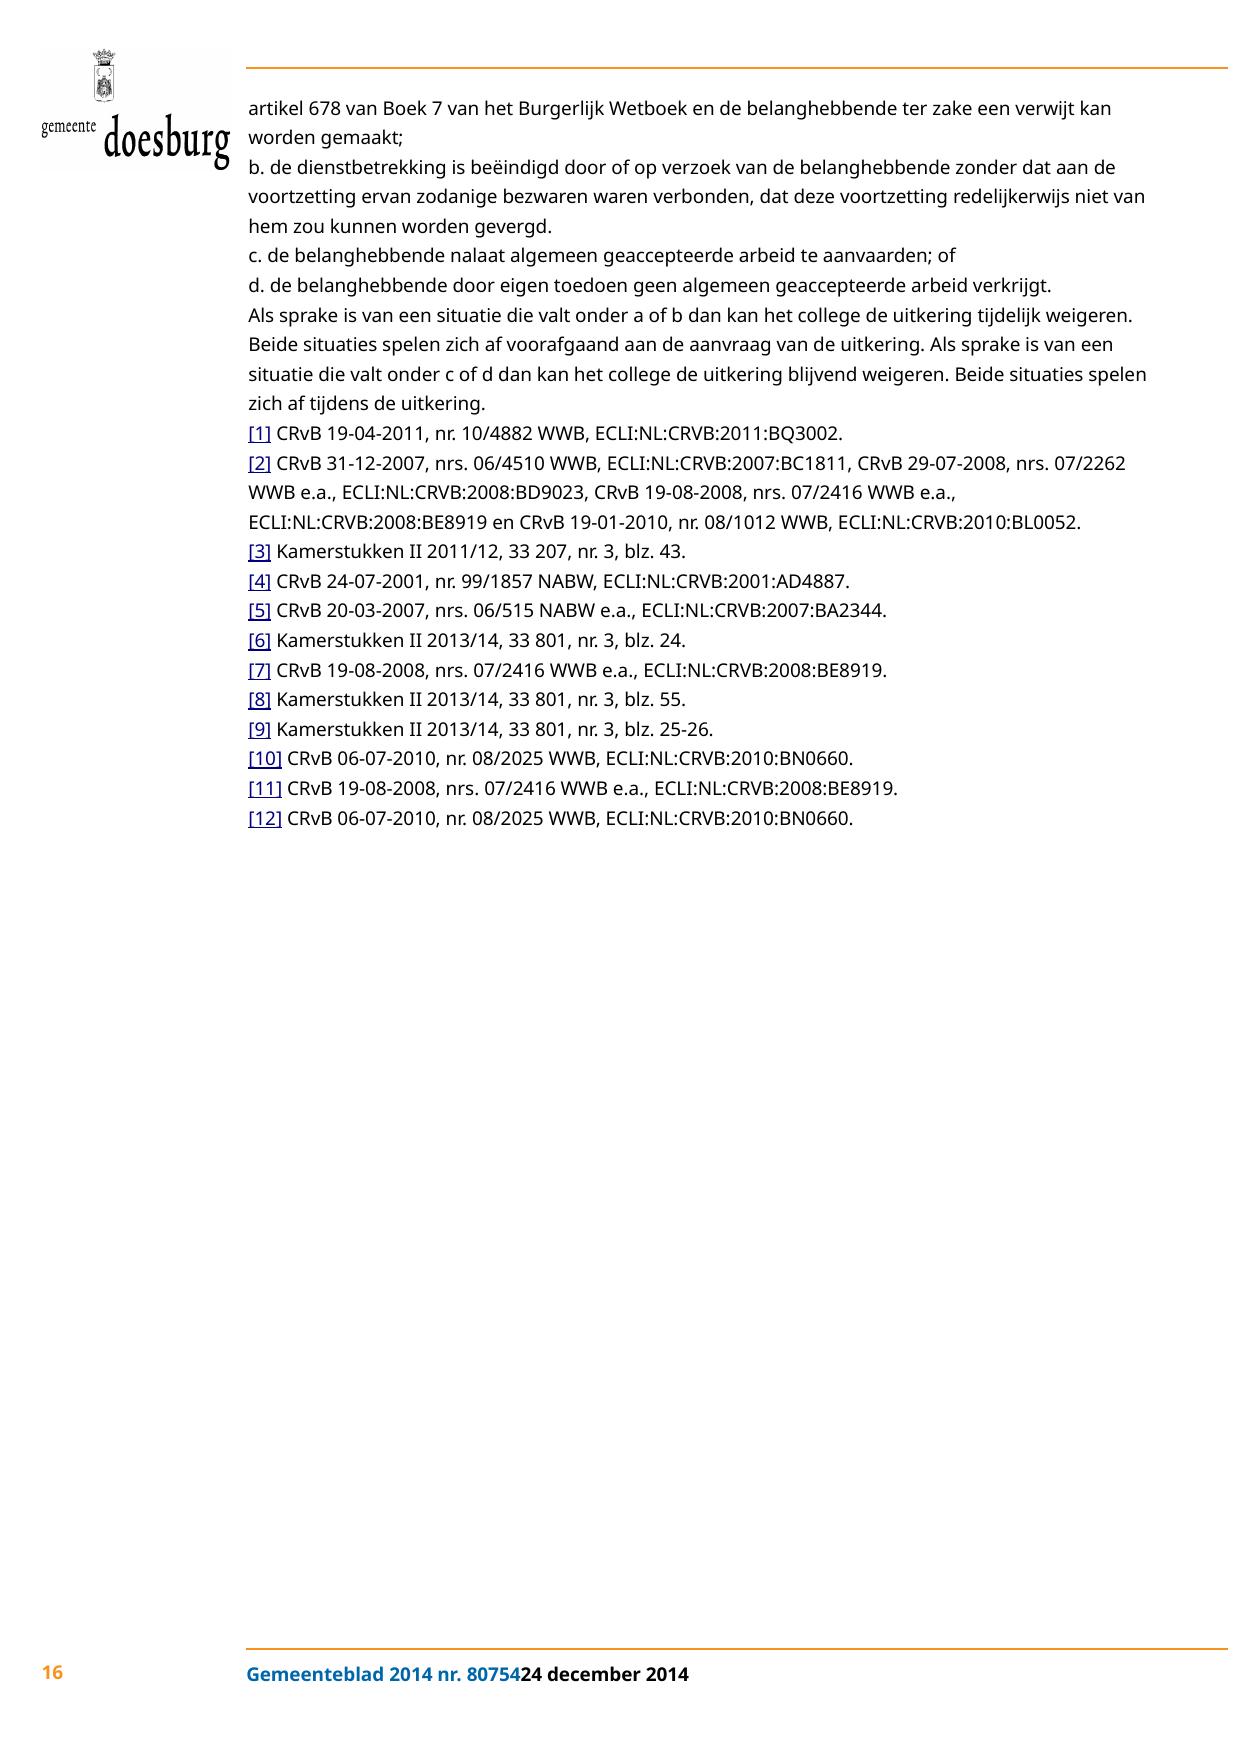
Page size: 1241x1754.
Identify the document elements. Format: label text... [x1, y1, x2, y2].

text [3] Kamerstukken II 2011/12, 33 207, nr. 3, blz. 43. [248, 538, 1152, 564]
text [12] CRvB 06-07-2010, nr. 08/2025 WWB, ECLI:NL:CRVB:2010:BN0660. [248, 805, 1152, 831]
text [4] CRvB 24-07-2001, nr. 99/1857 NABW, ECLI:NL:CRVB:2001:AD4887. [248, 568, 1152, 594]
text c. de belanghebbende nalaat algemeen geaccepteerde arbeid te aanvaarden; of [248, 243, 1152, 268]
text [2] CRvB 31-12-2007, nrs. 06/4510 WWB, ECLI:NL:CRVB:2007:BC1811, CRvB 29-07-2008, nrs. 07/2262 WWB e.a., ECLI:NL:CRVB:2008:BD9023, CRvB 19-08-2008, nrs. 07/2416 WWB e.a., ECLI:NL:CRVB:2008:BE8919 en CRvB 19-01-2010, nr. 08/1012 WWB, ECLI:NL:CRVB:2010:BL0052. [248, 450, 1152, 535]
text [5] CRvB 20-03-2007, nrs. 06/515 NABW e.a., ECLI:NL:CRVB:2007:BA2344. [248, 598, 1152, 623]
text [6] Kamerstukken II 2013/14, 33 801, nr. 3, blz. 24. [248, 627, 1152, 653]
text [1] CRvB 19-04-2011, nr. 10/4882 WWB, ECLI:NL:CRVB:2011:BQ3002. [248, 420, 1152, 446]
text [8] Kamerstukken II 2013/14, 33 801, nr. 3, blz. 55. [248, 686, 1152, 712]
picture [41, 47, 231, 172]
text [7] CRvB 19-08-2008, nrs. 07/2416 WWB e.a., ECLI:NL:CRVB:2008:BE8919. [248, 657, 1152, 683]
text artikel 678 van Boek 7 van het Burgerlijk Wetboek en de belanghebbende ter zake een verwijt kan worden gemaakt; [248, 95, 1152, 150]
text [10] CRvB 06-07-2010, nr. 08/2025 WWB, ECLI:NL:CRVB:2010:BN0660. [248, 746, 1152, 771]
text b. de dienstbetrekking is beëindigd door of op verzoek van de belanghebbende zonder dat aan de voortzetting ervan zodanige bezwaren waren verbonden, dat deze voortzetting redelijkerwijs niet van hem zou kunnen worden gevergd. [248, 154, 1152, 239]
text [11] CRvB 19-08-2008, nrs. 07/2416 WWB e.a., ECLI:NL:CRVB:2008:BE8919. [248, 775, 1152, 801]
text Als sprake is van een situatie die valt onder a of b dan kan het college de uitkering tijdelijk weigeren. Beide situaties spelen zich af voorafgaand aan de aanvraag van de uitkering. Als sprake is van een situatie die valt onder c of d dan kan het college de uitkering blijvend weigeren. Beide situaties spelen zich af tijdens de uitkering. [248, 302, 1152, 416]
text [9] Kamerstukken II 2013/14, 33 801, nr. 3, blz. 25-26. [248, 716, 1152, 742]
text d. de belanghebbende door eigen toedoen geen algemeen geaccepteerde arbeid verkrijgt. [248, 272, 1152, 298]
